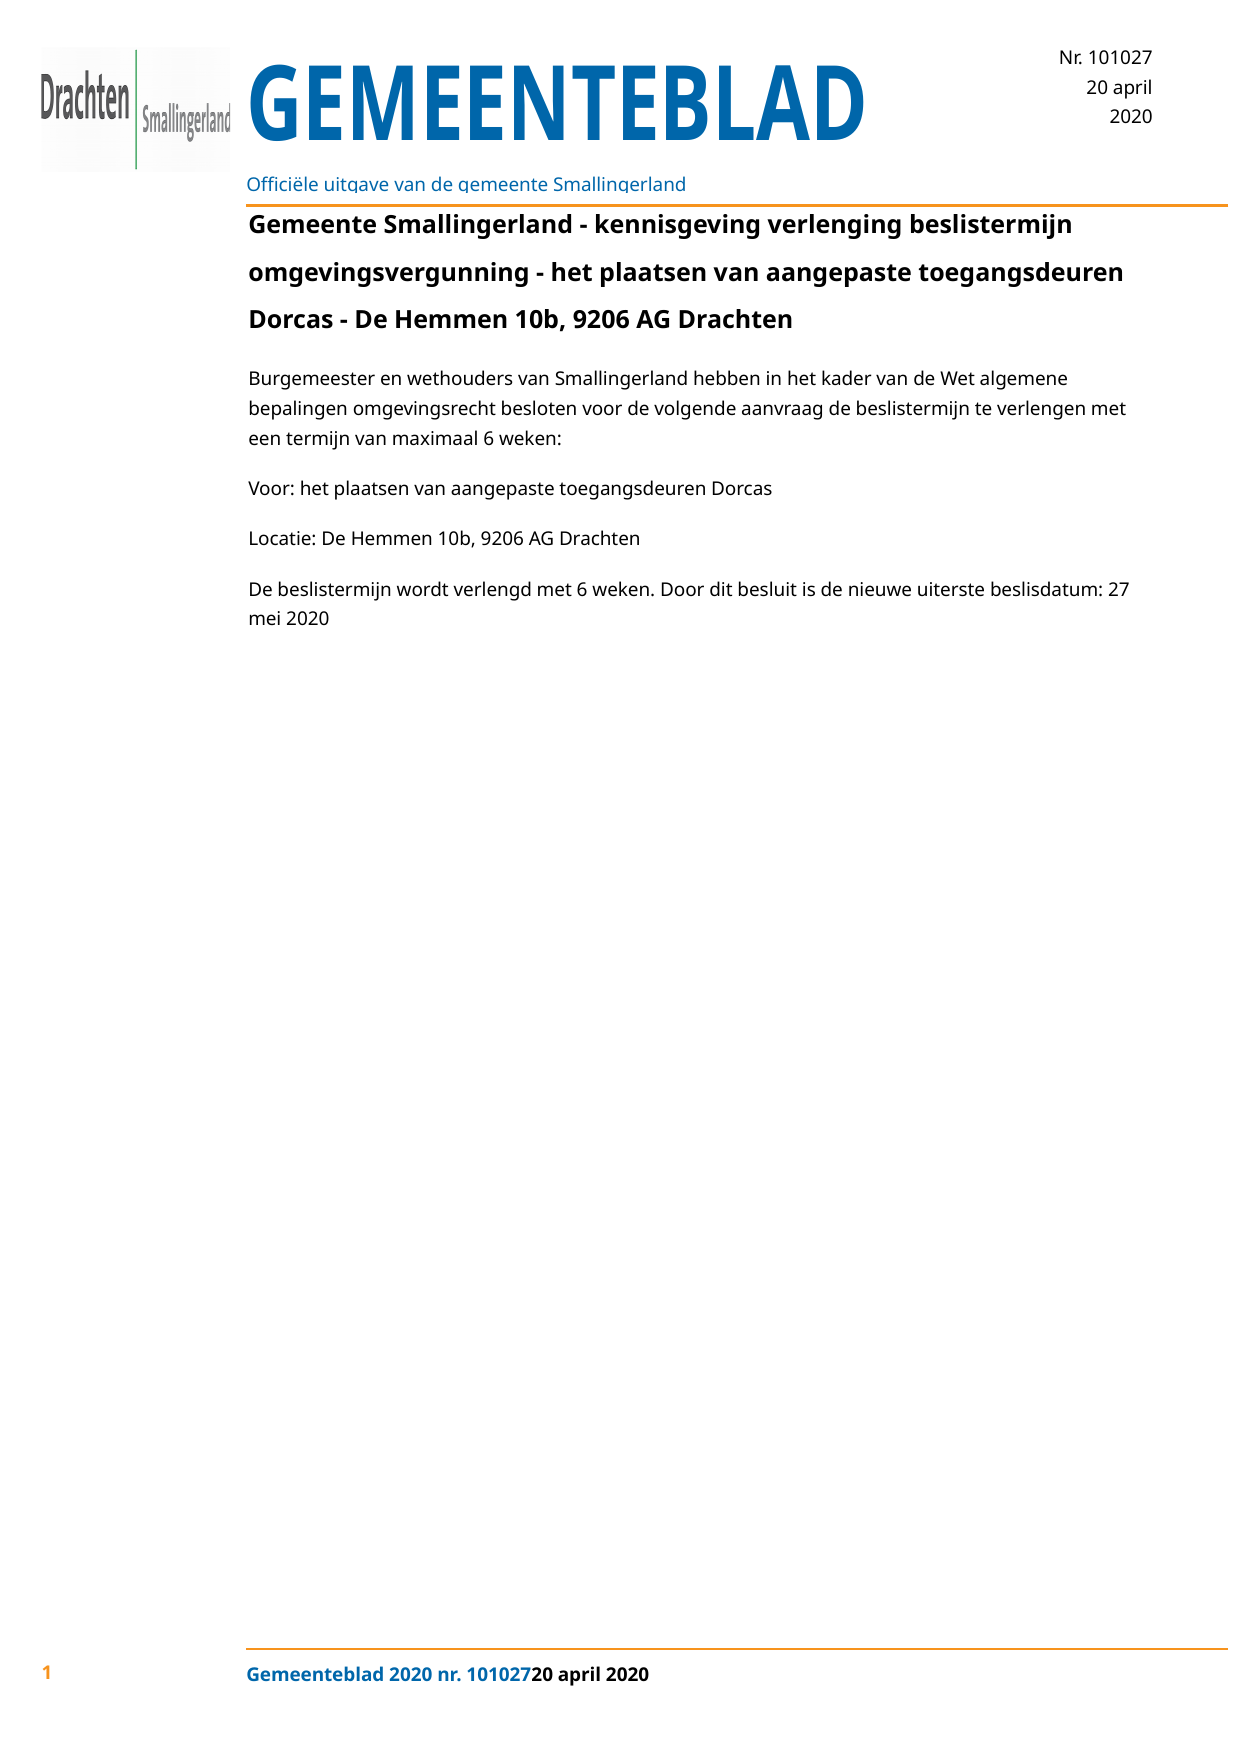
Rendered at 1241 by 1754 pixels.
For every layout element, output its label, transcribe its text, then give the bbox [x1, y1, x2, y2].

text Burgemeester en wethouders van Smallingerland hebben in het kader van de Wet algemene bepalingen omgevingsrecht besloten voor de volgende aanvraag de beslistermijn te verlengen met een termijn van maximaal 6 weken: [248, 366, 1152, 450]
text De beslistermijn wordt verlengd met 6 weken. Door dit besluit is de nieuwe uiterste beslisdatum: 27 mei 2020 [248, 576, 1152, 631]
text Voor: het plaatsen van aangepaste toegangsdeuren Dorcas [248, 475, 1152, 501]
picture [41, 47, 231, 172]
text Gemeente Smallingerland - kennisgeving verlenging beslistermijn omgevingsvergunning - het plaatsen van aangepaste toegangsdeuren Dorcas - De Hemmen 10b, 9206 AG Drachten [248, 207, 1152, 336]
text Locatie: De Hemmen 10b, 9206 AG Drachten [248, 526, 1152, 551]
